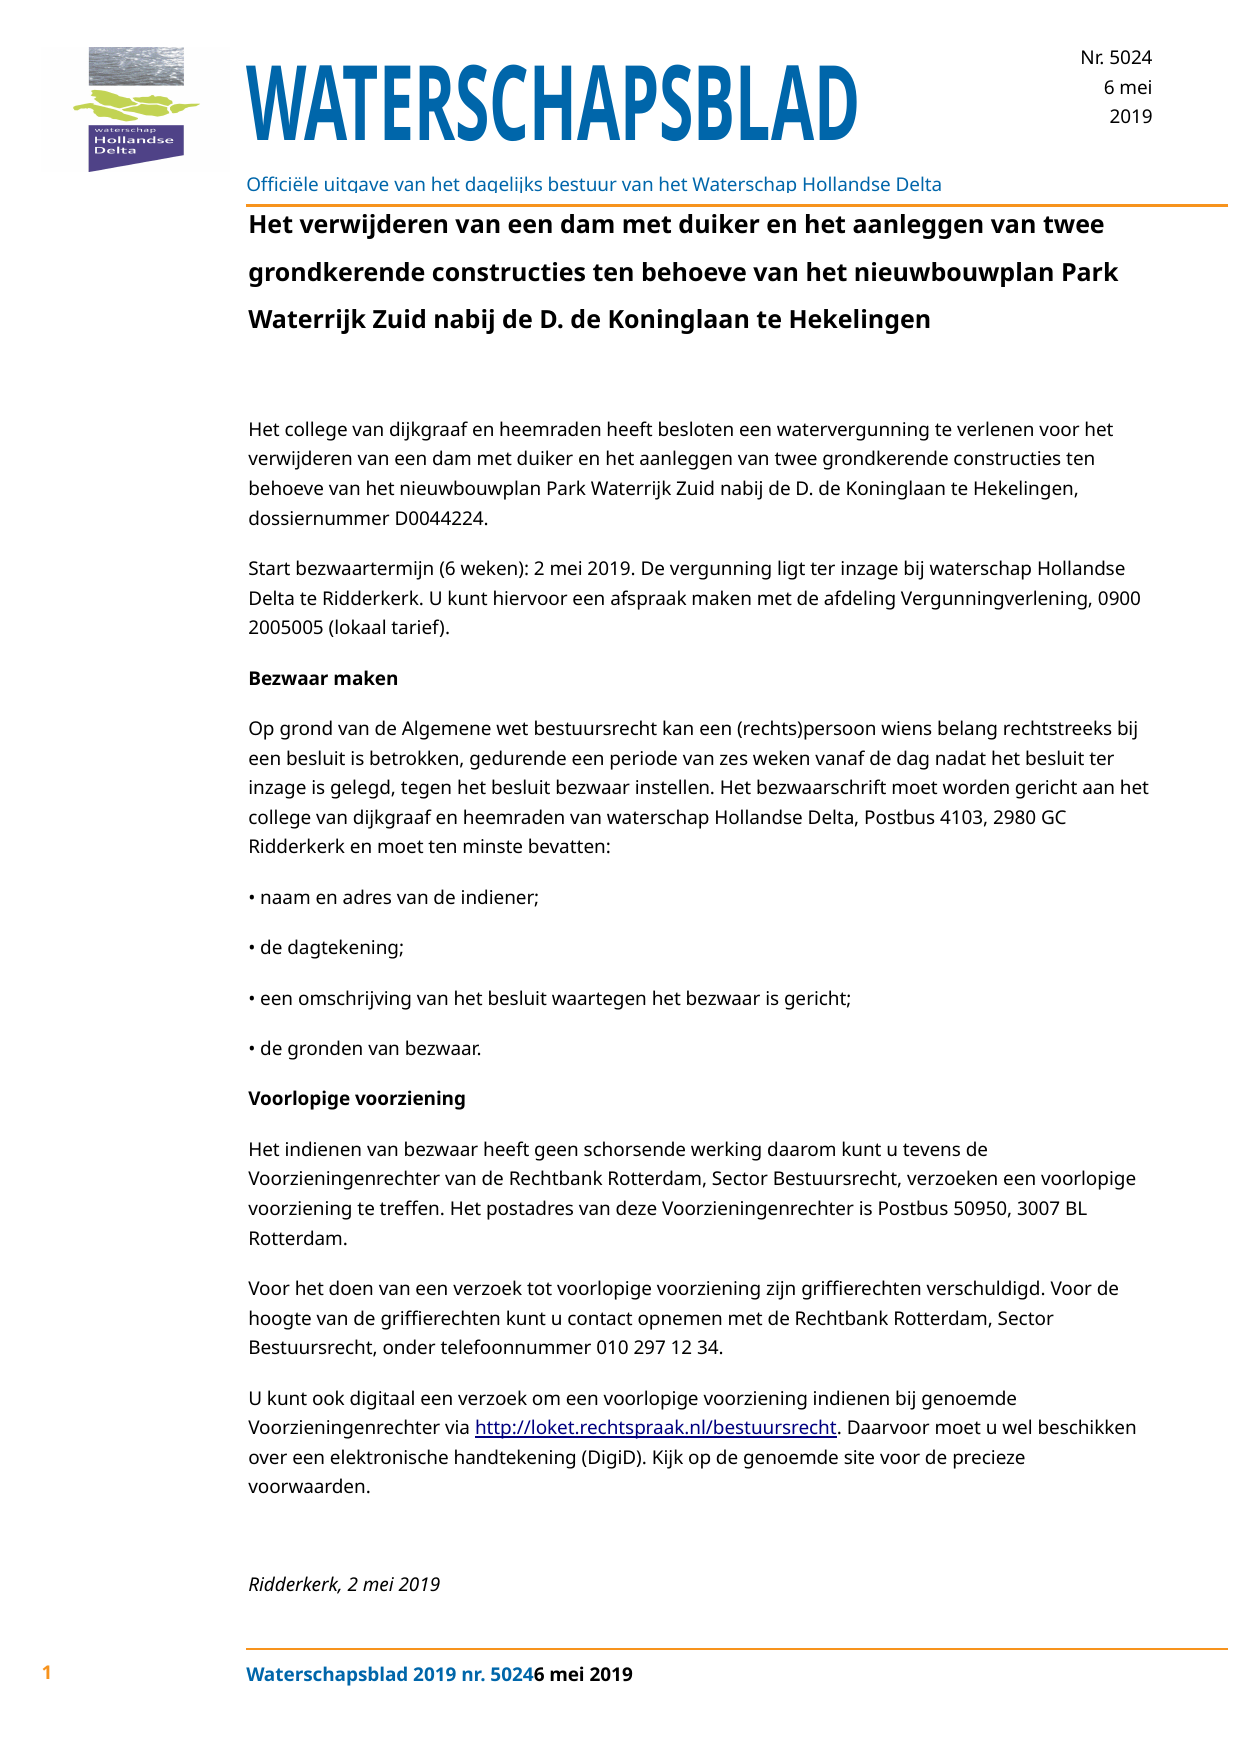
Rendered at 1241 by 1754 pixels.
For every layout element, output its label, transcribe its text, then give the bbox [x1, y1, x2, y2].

text Voor het doen van een verzoek tot voorlopige voorziening zijn griffierechten verschuldigd. Voor de hoogte van de griffierechten kunt u contact opnemen met de Rechtbank Rotterdam, Sector Bestuursrecht, onder telefoonnummer 010 297 12 34. [248, 1275, 1152, 1360]
text Het indienen van bezwaar heeft geen schorsende werking daarom kunt u tevens de Voorzieningenrechter van de Rechtbank Rotterdam, Sector Bestuursrecht, verzoeken een voorlopige voorziening te treffen. Het postadres van deze Voorzieningenrechter is Postbus 50950, 3007 BL Rotterdam. [248, 1136, 1152, 1250]
text • een omschrijving van het besluit waartegen het bezwaar is gericht; [248, 985, 1152, 1010]
text Start bezwaartermijn (6 weken): 2 mei 2019. De vergunning ligt ter inzage bij waterschap Hollandse Delta te Ridderkerk. U kunt hiervoor een afspraak maken met de afdeling Vergunningverlening, 0900 2005005 (lokaal tarief). [248, 555, 1152, 640]
text • de dagtekening; [248, 934, 1152, 960]
text Op grond van de Algemene wet bestuursrecht kan een (rechts)persoon wiens belang rechtstreeks bij een besluit is betrokken, gedurende een periode van zes weken vanaf de dag nadat het besluit ter inzage is gelegd, tegen het besluit bezwaar instellen. Het bezwaarschrift moet worden gericht aan het college van dijkgraaf en heemraden van waterschap Hollandse Delta, Postbus 4103, 2980 GC Ridderkerk en moet ten minste bevatten: [248, 715, 1152, 859]
picture [41, 47, 231, 172]
text U kunt ook digitaal een verzoek om een voorlopige voorziening indienen bij genoemde Voorzieningenrechter via http://loket.rechtspraak.nl/bestuursrecht. Daarvoor moet u wel beschikken over een elektronische handtekening (DigiD). Kijk op de genoemde site voor de precieze voorwaarden. [248, 1385, 1152, 1499]
text Het college van dijkgraaf en heemraden heeft besloten een watervergunning te verlenen voor het verwijderen van een dam met duiker en het aanleggen van twee grondkerende constructies ten behoeve van het nieuwbouwplan Park Waterrijk Zuid nabij de D. de Koninglaan te Hekelingen, dossiernummer D0044224. [248, 416, 1152, 530]
text • de gronden van bezwaar. [248, 1035, 1152, 1061]
text Bezwaar maken [248, 665, 1152, 690]
text Voorlopige voorziening [248, 1086, 1152, 1111]
text Ridderkerk, 2 mei 2019 [248, 1572, 1152, 1597]
text Het verwijderen van een dam met duiker en het aanleggen van twee grondkerende constructies ten behoeve van het nieuwbouwplan Park Waterrijk Zuid nabij de D. de Koninglaan te Hekelingen [248, 207, 1152, 336]
text • naam en adres van de indiener; [248, 884, 1152, 909]
